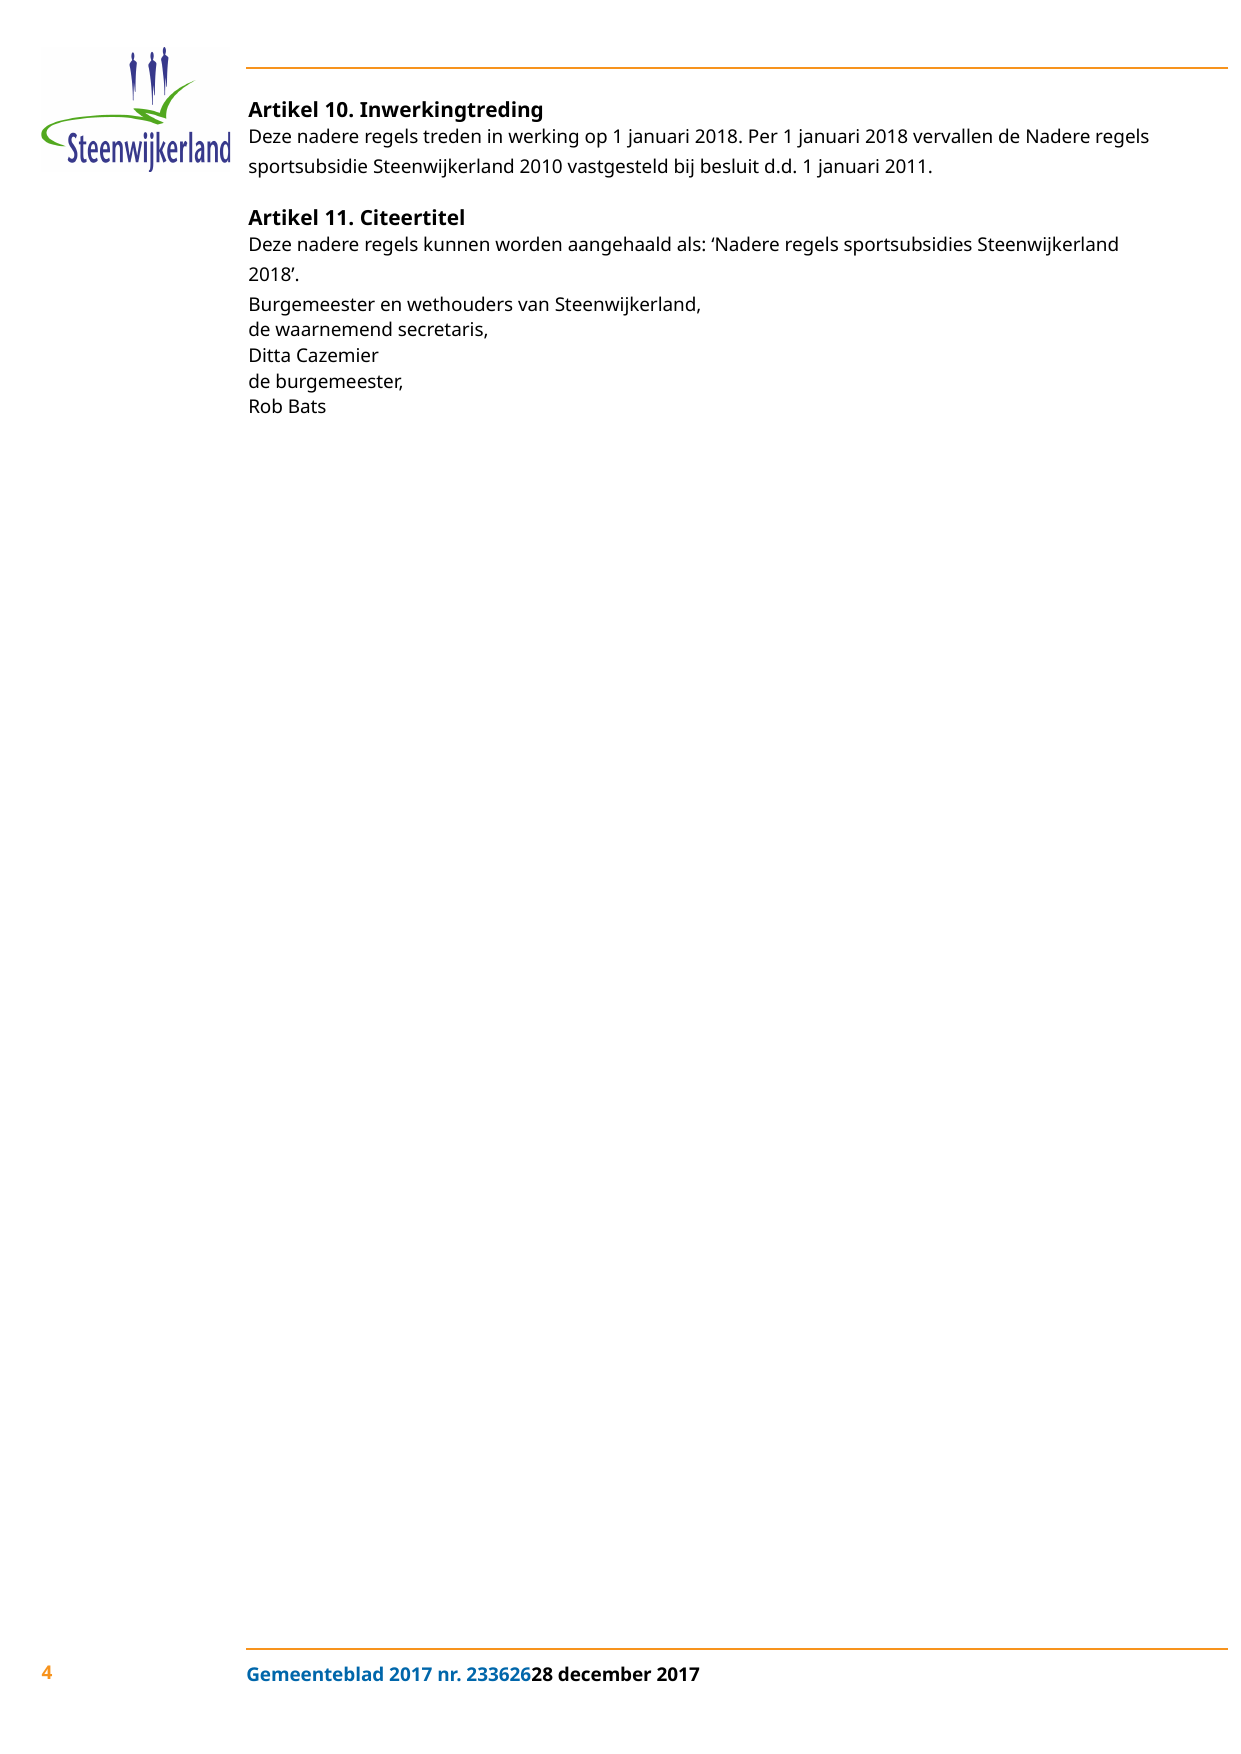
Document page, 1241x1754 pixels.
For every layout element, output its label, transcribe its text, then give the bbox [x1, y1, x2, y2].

text Ditta Cazemier [248, 342, 1152, 368]
text de waarnemend secretaris, [248, 317, 1152, 342]
text Artikel 10. Inwerkingtreding [248, 95, 1152, 123]
text Rob Bats [248, 394, 1152, 419]
text de burgemeester, [248, 368, 1152, 394]
text Deze nadere regels treden in werking op 1 januari 2018. Per 1 januari 2018 vervallen de Nadere regels sportsubsidie Steenwijkerland 2010 vastgesteld bij besluit d.d. 1 januari 2011. [248, 123, 1152, 178]
picture [41, 47, 231, 172]
text Artikel 11. Citeertitel [248, 203, 1152, 232]
text Burgemeester en wethouders van Steenwijkerland, [248, 291, 1152, 317]
text Deze nadere regels kunnen worden aangehaald als: ‘Nadere regels sportsubsidies Steenwijkerland 2018’. [248, 232, 1152, 287]
